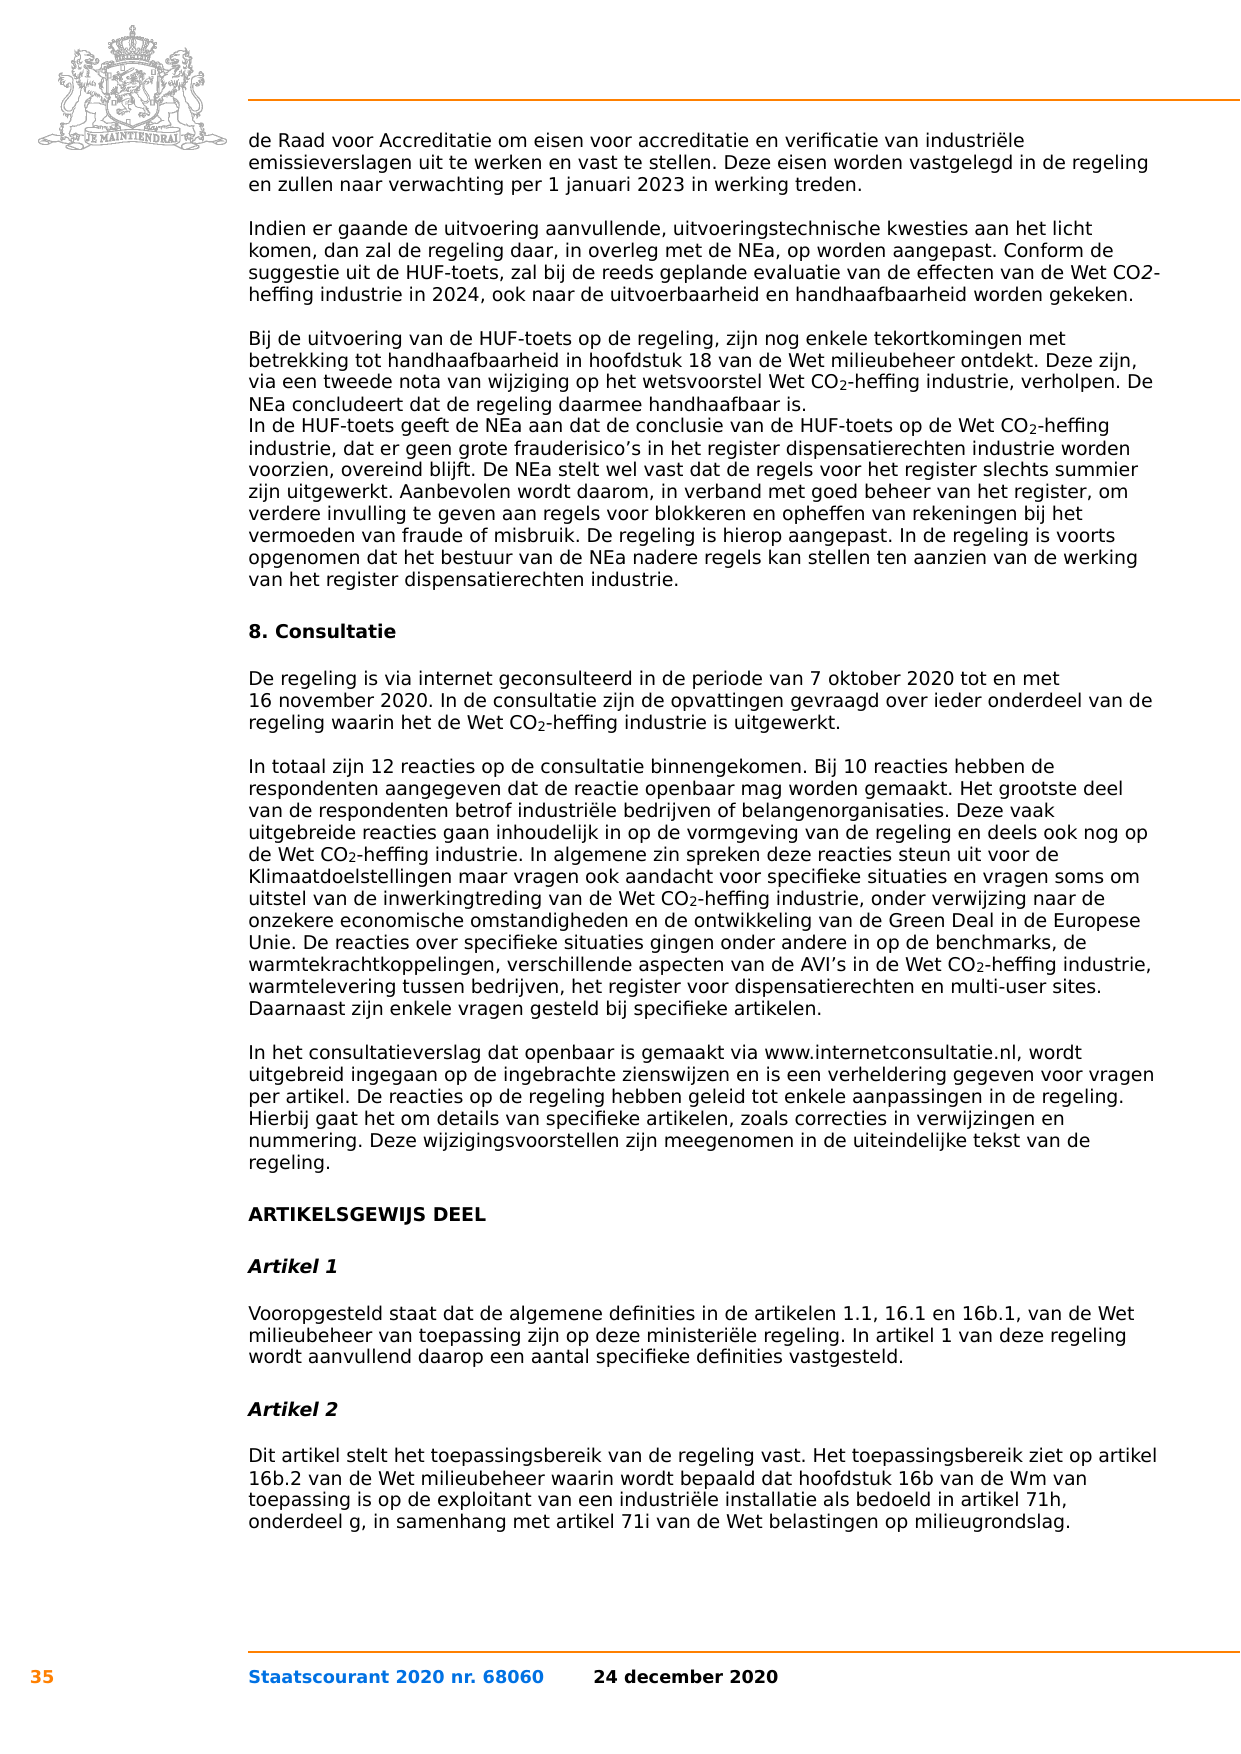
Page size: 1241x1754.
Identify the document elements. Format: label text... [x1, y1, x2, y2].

text Dit artikel stelt het toepassingsbereik van de regeling vast. Het toepassingsbereik ziet op artikel 16b.2 van de Wet milieubeheer waarin wordt bepaald dat hoofdstuk 16b van de Wm van toepassing is op de exploitant van een industriële installatie als bedoeld in artikel 71h, onderdeel g, in samenhang met artikel 71i van de Wet belastingen op milieugrondslag. [248, 1445, 1163, 1533]
text Bij de uitvoering van de HUF-toets op de regeling, zijn nog enkele tekortkomingen met betrekking tot handhaafbaarheid in hoofdstuk 18 van de Wet milieubeheer ontdekt. Deze zijn, via een tweede nota van wijziging op het wetsvoorstel Wet CO2-heffing industrie, verholpen. De NEa concludeert dat de regeling daarmee handhaafbaar is. [248, 327, 1163, 415]
text De regeling is via internet geconsulteerd in de periode van 7 oktober 2020 tot en met 16 november 2020. In de consultatie zijn de opvattingen gevraagd over ieder onderdeel van de regeling waarin het de Wet CO2-heffing industrie is uitgewerkt. [248, 668, 1163, 734]
subtitle ARTIKELSGEWIJS DEEL [248, 1203, 1163, 1226]
subtitle Artikel 1 [248, 1256, 1163, 1277]
subtitle Artikel 2 [248, 1398, 1163, 1420]
text Indien er gaande de uitvoering aanvullende, uitvoeringstechnische kwesties aan het licht komen, dan zal de regeling daar, in overleg met de NEa, op worden aangepast. Conform de suggestie uit de HUF-toets, zal bij de reeds geplande evaluatie van de effecten van de Wet CO2-heffing industrie in 2024, ook naar de uitvoerbaarheid en handhaafbaarheid worden gekeken. [248, 218, 1163, 306]
picture [38, 25, 227, 150]
text In het consultatieverslag dat openbaar is gemaakt via www.internetconsultatie.nl, wordt uitgebreid ingegaan op de ingebrachte zienswijzen en is een verheldering gegeven voor vragen per artikel. De reacties op de regeling hebben geleid tot enkele aanpassingen in de regeling. Hierbij gaat het om details van specifieke artikelen, zoals correcties in verwijzingen en nummering. Deze wijzigingsvoorstellen zijn meegenomen in de uiteindelijke tekst van de regeling. [248, 1042, 1163, 1173]
text In totaal zijn 12 reacties op de consultatie binnengekomen. Bij 10 reacties hebben de respondenten aangegeven dat de reactie openbaar mag worden gemaakt. Het grootste deel van de respondenten betrof industriële bedrijven of belangenorganisaties. Deze vaak uitgebreide reacties gaan inhoudelijk in op de vormgeving van de regeling en deels ook nog op de Wet CO2-heffing industrie. In algemene zin spreken deze reacties steun uit voor de Klimaatdoelstellingen maar vragen ook aandacht voor specifieke situaties en vragen soms om uitstel van de inwerkingtreding van de Wet CO2-heffing industrie, onder verwijzing naar de onzekere economische omstandigheden en de ontwikkeling van de Green Deal in de Europese Unie. De reacties over specifieke situaties gingen onder andere in op de benchmarks, de warmtekrachtkoppelingen, verschillende aspecten van de AVI’s in de Wet CO2-heffing industrie, warmtelevering tussen bedrijven, het register voor dispensatierechten en multi-user sites. Daarnaast zijn enkele vragen gesteld bij specifieke artikelen. [248, 756, 1163, 1020]
text In de HUF-toets geeft de NEa aan dat de conclusie van de HUF-toets op de Wet CO2-heffing industrie, dat er geen grote frauderisico’s in het register dispensatierechten industrie worden voorzien, overeind blijft. De NEa stelt wel vast dat de regels voor het register slechts summier zijn uitgewerkt. Aanbevolen wordt daarom, in verband met goed beheer van het register, om verdere invulling te geven aan regels voor blokkeren en opheffen van rekeningen bij het vermoeden van fraude of misbruik. De regeling is hierop aangepast. In de regeling is voorts opgenomen dat het bestuur van de NEa nadere regels kan stellen ten aanzien van de werking van het register dispensatierechten industrie. [248, 415, 1163, 591]
text de Raad voor Accreditatie om eisen voor accreditatie en verificatie van industriële emissieverslagen uit te werken en vast te stellen. Deze eisen worden vastgelegd in de regeling en zullen naar verwachting per 1 januari 2023 in werking treden. [248, 130, 1163, 196]
text Vooropgesteld staat dat de algemene definities in de artikelen 1.1, 16.1 en 16b.1, van de Wet milieubeheer van toepassing zijn op deze ministeriële regeling. In artikel 1 van deze regeling wordt aanvullend daarop een aantal specifieke definities vastgesteld. [248, 1302, 1163, 1368]
subtitle 8. Consultatie [248, 621, 1163, 643]
